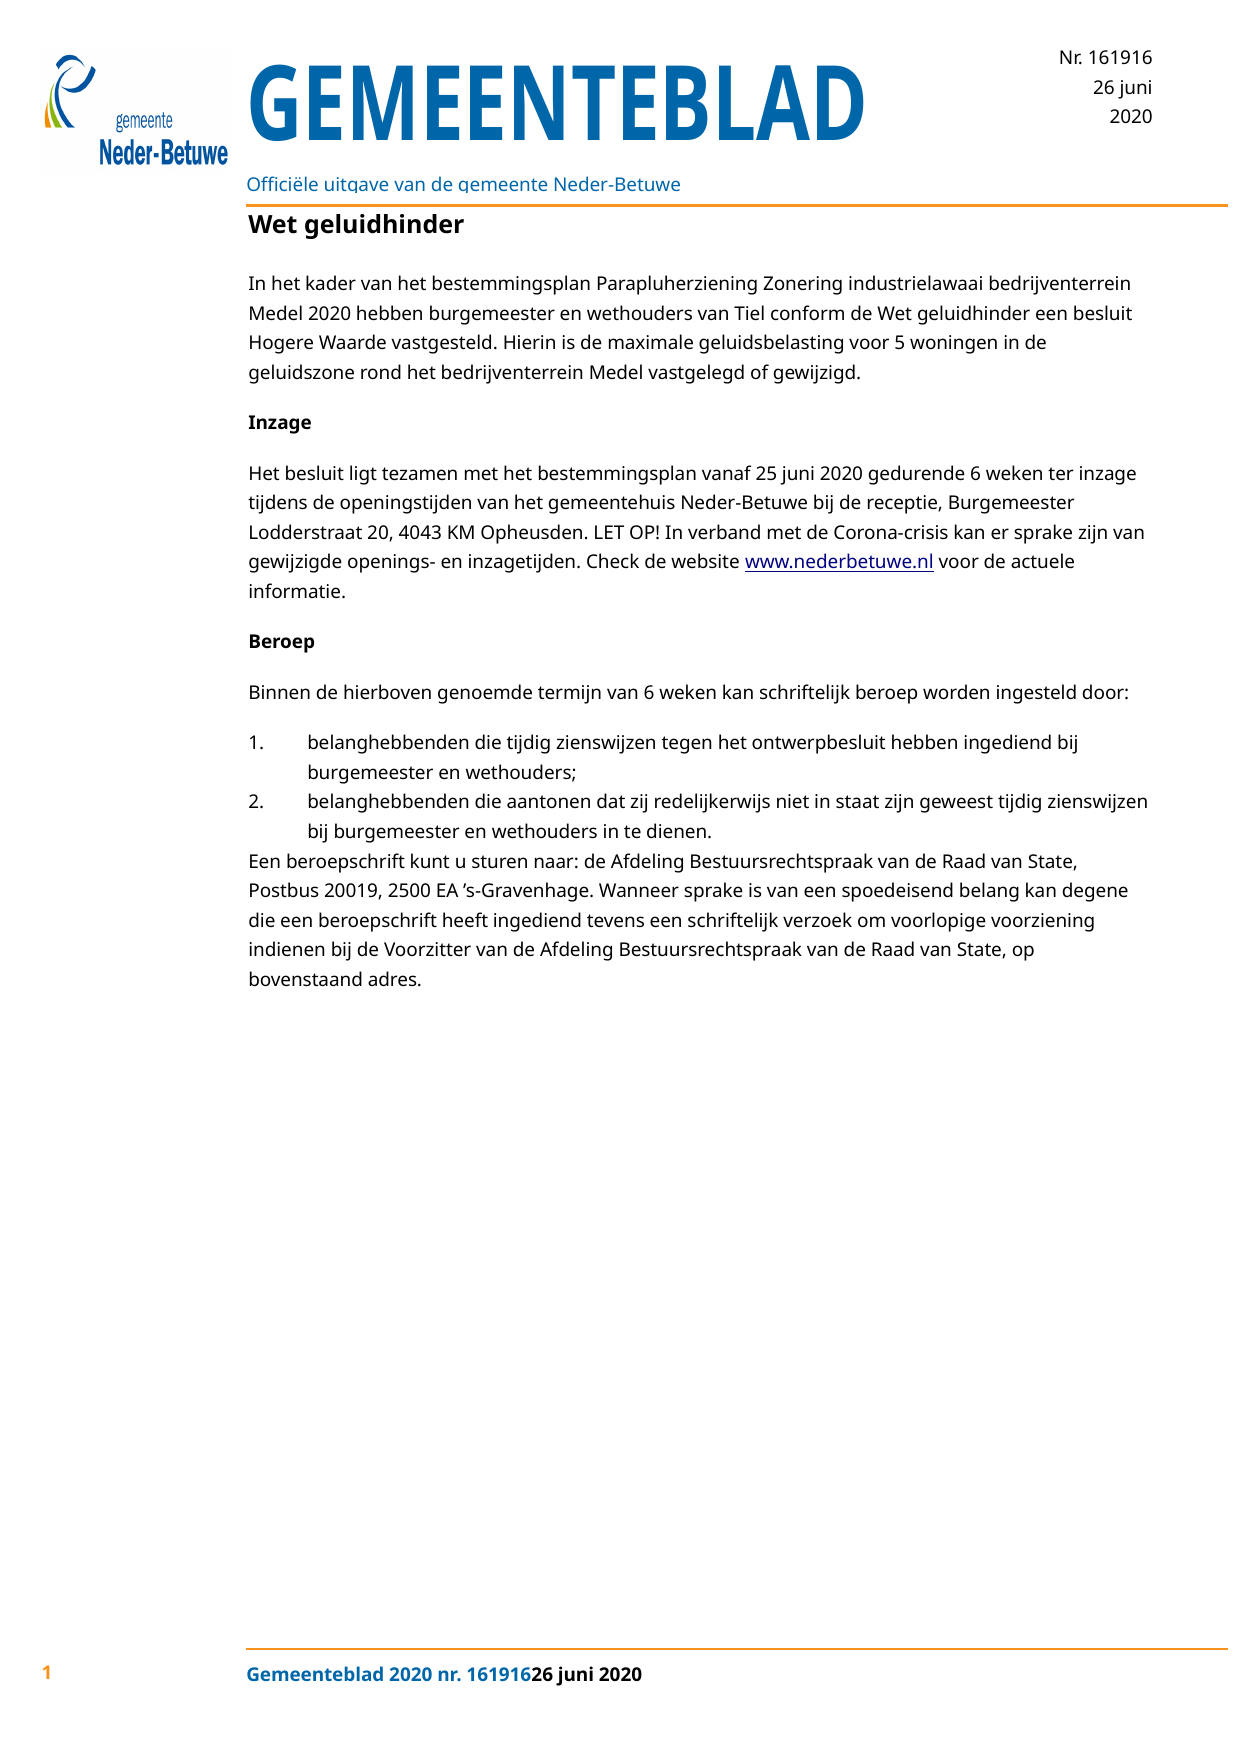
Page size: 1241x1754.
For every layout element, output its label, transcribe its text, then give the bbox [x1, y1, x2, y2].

text Inzage [248, 409, 1152, 435]
text In het kader van het bestemmingsplan Parapluherziening Zonering industrielawaai bedrijventerrein Medel 2020 hebben burgemeester en wethouders van Tiel conform de Wet geluidhinder een besluit Hogere Waarde vastgesteld. Hierin is de maximale geluidsbelasting voor 5 woningen in de geluidszone rond het bedrijventerrein Medel vastgelegd of gewijzigd. [248, 270, 1152, 385]
list belanghebbenden die tijdig zienswijzen tegen het ontwerpbesluit hebben ingediend bij burgemeester en wethouders; [248, 729, 1152, 785]
text Het besluit ligt tezamen met het bestemmingsplan vanaf 25 juni 2020 gedurende 6 weken ter inzage tijdens de openingstijden van het gemeentehuis Neder-Betuwe bij de receptie, Burgemeester Lodderstraat 20, 4043 KM Opheusden. LET OP! In verband met de Corona-crisis kan er sprake zijn van gewijzigde openings- en inzagetijden. Check de website www.nederbetuwe.nl voor de actuele informatie. [248, 460, 1152, 604]
text Binnen de hierboven genoemde termijn van 6 weken kan schriftelijk beroep worden ingesteld door: [248, 679, 1152, 705]
list belanghebbenden die aantonen dat zij redelijkerwijs niet in staat zijn geweest tijdig zienswijzen bij burgemeester en wethouders in te dienen. [248, 789, 1152, 844]
text Een beroepschrift kunt u sturen naar: de Afdeling Bestuursrechtspraak van de Raad van State, Postbus 20019, 2500 EA ’s-Gravenhage. Wanneer sprake is van een spoedeisend belang kan degene die een beroepschrift heeft ingediend tevens een schriftelijk verzoek om voorlopige voorziening indienen bij de Voorzitter van de Afdeling Bestuursrechtspraak van de Raad van State, op bovenstaand adres. [248, 848, 1152, 992]
picture [41, 47, 231, 172]
text Wet geluidhinder [248, 207, 1152, 241]
text Beroep [248, 629, 1152, 654]
